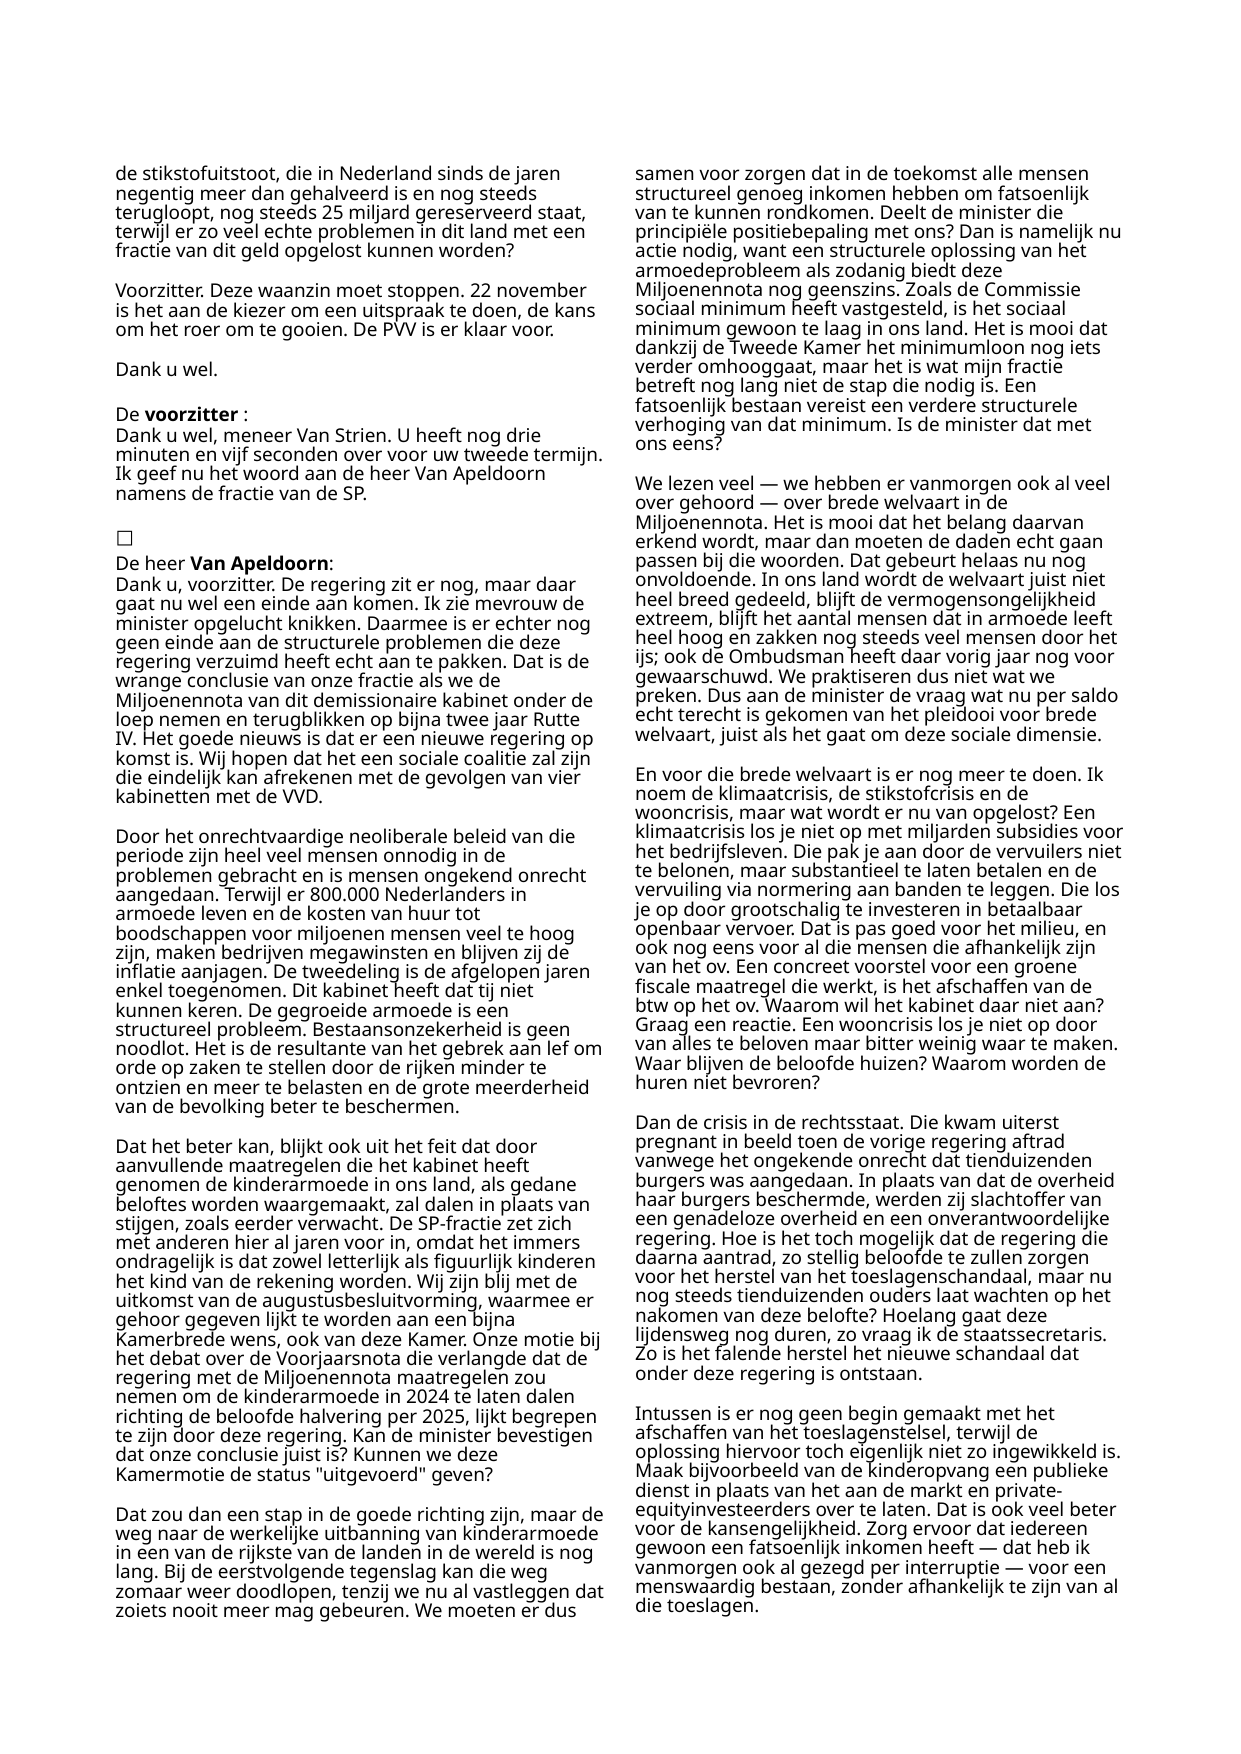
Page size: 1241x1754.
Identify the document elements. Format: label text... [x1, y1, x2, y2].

text En voor die brede welvaart is er nog meer te doen. Ik noem de klimaatcrisis, de stikstofcrisis en de wooncrisis, maar wat wordt er nu van opgelost? Een klimaatcrisis los je niet op met miljarden subsidies voor het bedrijfsleven. Die pak je aan door de vervuilers niet te belonen, maar substantieel te laten betalen en de vervuiling via normering aan banden te leggen. Die los je op door grootschalig te investeren in betaalbaar openbaar vervoer. Dat is pas goed voor het milieu, en ook nog eens voor al die mensen die afhankelijk zijn van het ov. Een concreet voorstel voor een groene fiscale maatregel die werkt, is het afschaffen van de btw op het ov. Waarom wil het kabinet daar niet aan? Graag een reactie. Een wooncrisis los je niet op door van alles te beloven maar bitter weinig waar te maken. Waar blijven de beloofde huizen? Waarom worden de huren niet bevroren? [635, 766, 1125, 1093]
text We lezen veel — we hebben er vanmorgen ook al veel over gehoord — over brede welvaart in de Miljoenennota. Het is mooi dat het belang daarvan erkend wordt, maar dan moeten de daden echt gaan passen bij die woorden. Dat gebeurt helaas nu nog onvoldoende. In ons land wordt de welvaart juist niet heel breed gedeeld, blijft de vermogensongelijkheid extreem, blijft het aantal mensen dat in armoede leeft heel hoog en zakken nog steeds veel mensen door het ijs; ook de Ombudsman heeft daar vorig jaar nog voor gewaarschuwd. We praktiseren dus niet wat we preken. Dus aan de minister de vraag wat nu per saldo echt terecht is gekomen van het pleidooi voor brede welvaart, juist als het gaat om deze sociale dimensie. [635, 475, 1125, 745]
text Dank u wel, meneer Van Strien. U heeft nog drie minuten en vijf seconden over voor uw tweede termijn. Ik geef nu het woord aan de heer Van Apeldoorn namens de fractie van de SP. [115, 427, 605, 504]
text Dank u, voorzitter. De regering zit er nog, maar daar gaat nu wel een einde aan komen. Ik zie mevrouw de minister opgelucht knikken. Daarmee is er echter nog geen einde aan de structurele problemen die deze regering verzuimd heeft echt aan te pakken. Dat is de wrange conclusie van onze fractie als we de Miljoenennota van dit demissionaire kabinet onder de loep nemen en terugblikken op bijna twee jaar Rutte IV. Het goede nieuws is dat er een nieuwe regering op komst is. Wij hopen dat het een sociale coalitie zal zijn die eindelijk kan afrekenen met de gevolgen van vier kabinetten met de VVD. [115, 576, 605, 807]
text De heer Van Apeldoorn: [115, 550, 605, 576]
text de stikstofuitstoot, die in Nederland sinds de jaren negentig meer dan gehalveerd is en nog steeds terugloopt, nog steeds 25 miljard gereserveerd staat, terwijl er zo veel echte problemen in dit land met een fractie van dit geld opgelost kunnen worden? [115, 165, 605, 262]
text Door het onrechtvaardige neoliberale beleid van die periode zijn heel veel mensen onnodig in de problemen gebracht en is mensen ongekend onrecht aangedaan. Terwijl er 800.000 Nederlanders in armoede leven en de kosten van huur tot boodschappen voor miljoenen mensen veel te hoog zijn, maken bedrijven megawinsten en blijven zij de inflatie aanjagen. De tweedeling is de afgelopen jaren enkel toegenomen. Dit kabinet heeft dat tij niet kunnen keren. De gegroeide armoede is een structureel probleem. Bestaansonzekerheid is geen noodlot. Het is de resultante van het gebrek aan lef om orde op zaken te stellen door de rijken minder te ontzien en meer te belasten en de grote meerderheid van de bevolking beter te beschermen. [115, 828, 605, 1117]
text Dank u wel. [115, 361, 605, 380]
text Voorzitter. Deze waanzin moet stoppen. 22 november is het aan de kiezer om een uitspraak te doen, de kans om het roer om te gooien. De PVV is er klaar voor. [115, 282, 605, 340]
text Intussen is er nog geen begin gemaakt met het afschaffen van het toeslagenstelsel, terwijl de oplossing hiervoor toch eigenlijk niet zo ingewikkeld is. Maak bijvoorbeeld van de kinderopvang een publieke dienst in plaats van het aan de markt en private-equityinvesteerders over te laten. Dat is ook veel beter voor de kansengelijkheid. Zorg ervoor dat iedereen gewoon een fatsoenlijk inkomen heeft — dat heb ik vanmorgen ook al gezegd per interruptie — voor een menswaardig bestaan, zonder afhankelijk te zijn van al die toeslagen. [635, 1404, 1125, 1616]
text samen voor zorgen dat in de toekomst alle mensen structureel genoeg inkomen hebben om fatsoenlijk van te kunnen rondkomen. Deelt de minister die principiële positiebepaling met ons? Dan is namelijk nu actie nodig, want een structurele oplossing van het armoedeprobleem als zodanig biedt deze Miljoenennota nog geenszins. Zoals de Commissie sociaal minimum heeft vastgesteld, is het sociaal minimum gewoon te laag in ons land. Het is mooi dat dankzij de Tweede Kamer het minimumloon nog iets verder omhooggaat, maar het is wat mijn fractie betreft nog lang niet de stap die nodig is. Een fatsoenlijk bestaan vereist een verdere structurele verhoging van dat minimum. Is de minister dat met ons eens? [635, 165, 1125, 454]
text ⬜ [115, 525, 605, 550]
text Dat zou dan een stap in de goede richting zijn, maar de weg naar de werkelijke uitbanning van kinderarmoede in een van de rijkste van de landen in de wereld is nog lang. Bij de eerstvolgende tegenslag kan die weg zomaar weer doodlopen, tenzij we nu al vastleggen dat zoiets nooit meer mag gebeuren. We moeten er dus [115, 1506, 605, 1621]
text Dan de crisis in de rechtsstaat. Die kwam uiterst pregnant in beeld toen de vorige regering aftrad vanwege het ongekende onrecht dat tienduizenden burgers was aangedaan. In plaats van dat de overheid haar burgers beschermde, werden zij slachtoffer van een genadeloze overheid en een onverantwoordelijke regering. Hoe is het toch mogelijk dat de regering die daarna aantrad, zo stellig beloofde te zullen zorgen voor het herstel van het toeslagenschandaal, maar nu nog steeds tienduizenden ouders laat wachten op het nakomen van deze belofte? Hoelang gaat deze lijdensweg nog duren, zo vraag ik de staatssecretaris. Zo is het falende herstel het nieuwe schandaal dat onder deze regering is ontstaan. [635, 1114, 1125, 1384]
text De voorzitter : [115, 401, 605, 427]
text Dat het beter kan, blijkt ook uit het feit dat door aanvullende maatregelen die het kabinet heeft genomen de kinderarmoede in ons land, als gedane beloftes worden waargemaakt, zal dalen in plaats van stijgen, zoals eerder verwacht. De SP-fractie zet zich met anderen hier al jaren voor in, omdat het immers ondragelijk is dat zowel letterlijk als figuurlijk kinderen het kind van de rekening worden. Wij zijn blij met de uitkomst van de augustusbesluitvorming, waarmee er gehoor gegeven lijkt te worden aan een bijna Kamerbrede wens, ook van deze Kamer. Onze motie bij het debat over de Voorjaarsnota die verlangde dat de regering met de Miljoenennota maatregelen zou nemen om de kinderarmoede in 2024 te laten dalen richting de beloofde halvering per 2025, lijkt begrepen te zijn door deze regering. Kan de minister bevestigen dat onze conclusie juist is? Kunnen we deze Kamermotie de status "uitgevoerd" geven? [115, 1138, 605, 1485]
